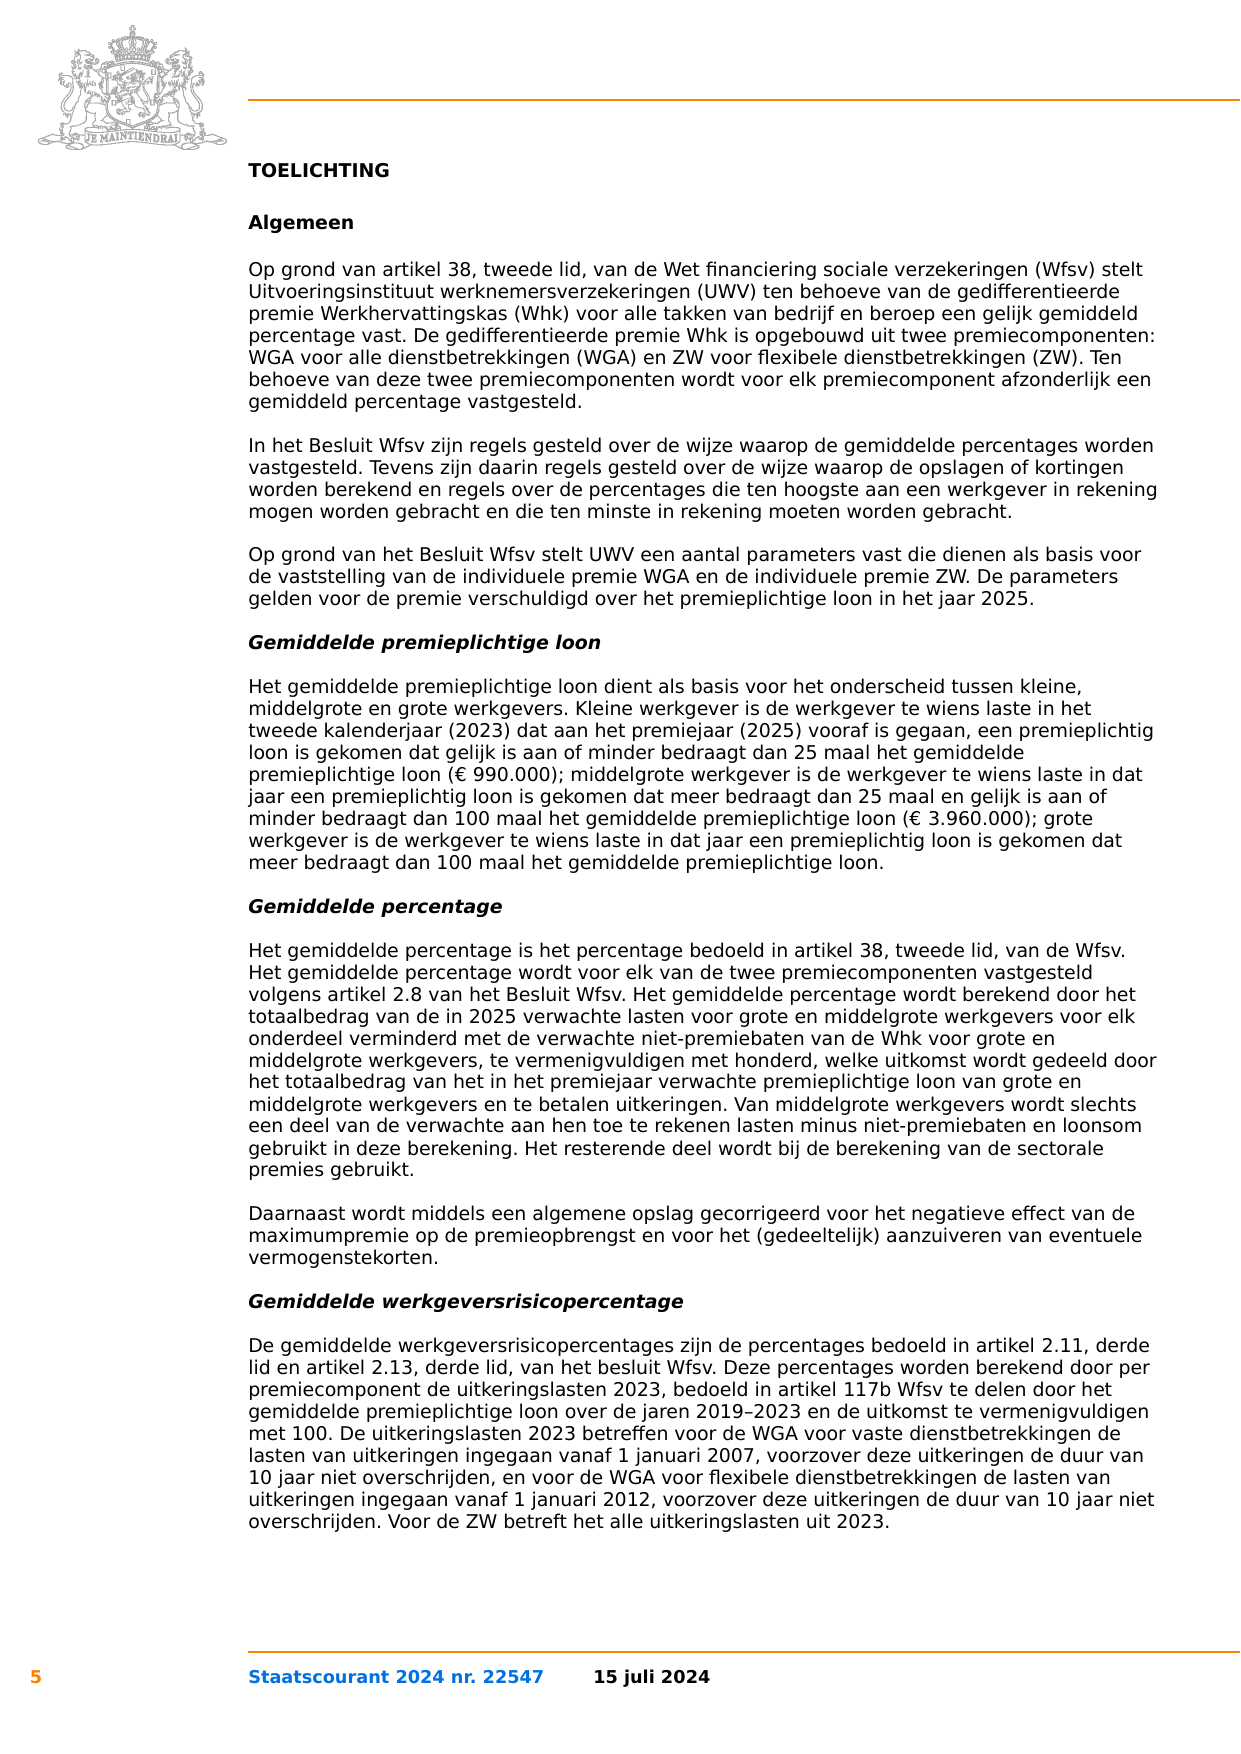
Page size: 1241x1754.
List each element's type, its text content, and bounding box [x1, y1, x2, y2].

text Het gemiddelde premieplichtige loon dient als basis voor het onderscheid tussen kleine, middelgrote en grote werkgevers. Kleine werkgever is de werkgever te wiens laste in het tweede kalenderjaar (2023) dat aan het premiejaar (2025) vooraf is gegaan, een premieplichtig loon is gekomen dat gelijk is aan of minder bedraagt dan 25 maal het gemiddelde premieplichtige loon (€ 990.000); middelgrote werkgever is de werkgever te wiens laste in dat jaar een premieplichtig loon is gekomen dat meer bedraagt dan 25 maal en gelijk is aan of minder bedraagt dan 100 maal het gemiddelde premieplichtige loon (€ 3.960.000); grote werkgever is de werkgever te wiens laste in dat jaar een premieplichtig loon is gekomen dat meer bedraagt dan 100 maal het gemiddelde premieplichtige loon. [248, 676, 1163, 874]
subtitle Gemiddelde percentage [248, 896, 1163, 918]
text De gemiddelde werkgeversrisicopercentages zijn de percentages bedoeld in artikel 2.11, derde lid en artikel 2.13, derde lid, van het besluit Wfsv. Deze percentages worden berekend door per premiecomponent de uitkeringslasten 2023, bedoeld in artikel 117b Wfsv te delen door het gemiddelde premieplichtige loon over de jaren 2019–2023 en de uitkomst te vermenigvuldigen met 100. De uitkeringslasten 2023 betreffen voor de WGA voor vaste dienstbetrekkingen de lasten van uitkeringen ingegaan vanaf 1 januari 2007, voorzover deze uitkeringen de duur van 10 jaar niet overschrijden, en voor de WGA voor flexibele dienstbetrekkingen de lasten van uitkeringen ingegaan vanaf 1 januari 2012, voorzover deze uitkeringen de duur van 10 jaar niet overschrijden. Voor de ZW betreft het alle uitkeringslasten uit 2023. [248, 1335, 1163, 1533]
subtitle Gemiddelde werkgeversrisicopercentage [248, 1291, 1163, 1313]
text Daarnaast wordt middels een algemene opslag gecorrigeerd voor het negatieve effect van de maximumpremie op de premieopbrengst en voor het (gedeeltelijk) aanzuiveren van eventuele vermogenstekorten. [248, 1203, 1163, 1269]
picture [38, 25, 227, 150]
text Op grond van artikel 38, tweede lid, van de Wet financiering sociale verzekeringen (Wfsv) stelt Uitvoeringsinstituut werknemersverzekeringen (UWV) ten behoeve van de gedifferentieerde premie Werkhervattingskas (Whk) voor alle takken van bedrijf en beroep een gelijk gemiddeld percentage vast. De gedifferentieerde premie Whk is opgebouwd uit twee premiecomponenten: WGA voor alle dienstbetrekkingen (WGA) en ZW voor flexibele dienstbetrekkingen (ZW). Ten behoeve van deze twee premiecomponenten wordt voor elk premiecomponent afzonderlijk een gemiddeld percentage vastgesteld. [248, 259, 1163, 413]
text Op grond van het Besluit Wfsv stelt UWV een aantal parameters vast die dienen als basis voor de vaststelling van de individuele premie WGA en de individuele premie ZW. De parameters gelden voor de premie verschuldigd over het premieplichtige loon in het jaar 2025. [248, 544, 1163, 610]
subtitle Algemeen [248, 212, 1163, 234]
subtitle Gemiddelde premieplichtige loon [248, 632, 1163, 654]
subtitle TOELICHTING [248, 160, 1163, 182]
text Het gemiddelde percentage is het percentage bedoeld in artikel 38, tweede lid, van de Wfsv. Het gemiddelde percentage wordt voor elk van de twee premiecomponenten vastgesteld volgens artikel 2.8 van het Besluit Wfsv. Het gemiddelde percentage wordt berekend door het totaalbedrag van de in 2025 verwachte lasten voor grote en middelgrote werkgevers voor elk onderdeel verminderd met de verwachte niet-premiebaten van de Whk voor grote en middelgrote werkgevers, te vermenigvuldigen met honderd, welke uitkomst wordt gedeeld door het totaalbedrag van het in het premiejaar verwachte premieplichtige loon van grote en middelgrote werkgevers en te betalen uitkeringen. Van middelgrote werkgevers wordt slechts een deel van de verwachte aan hen toe te rekenen lasten minus niet-premiebaten en loonsom gebruikt in deze berekening. Het resterende deel wordt bij de berekening van de sectorale premies gebruikt. [248, 939, 1163, 1181]
text In het Besluit Wfsv zijn regels gesteld over de wijze waarop de gemiddelde percentages worden vastgesteld. Tevens zijn daarin regels gesteld over de wijze waarop de opslagen of kortingen worden berekend en regels over de percentages die ten hoogste aan een werkgever in rekening mogen worden gebracht en die ten minste in rekening moeten worden gebracht. [248, 434, 1163, 522]
